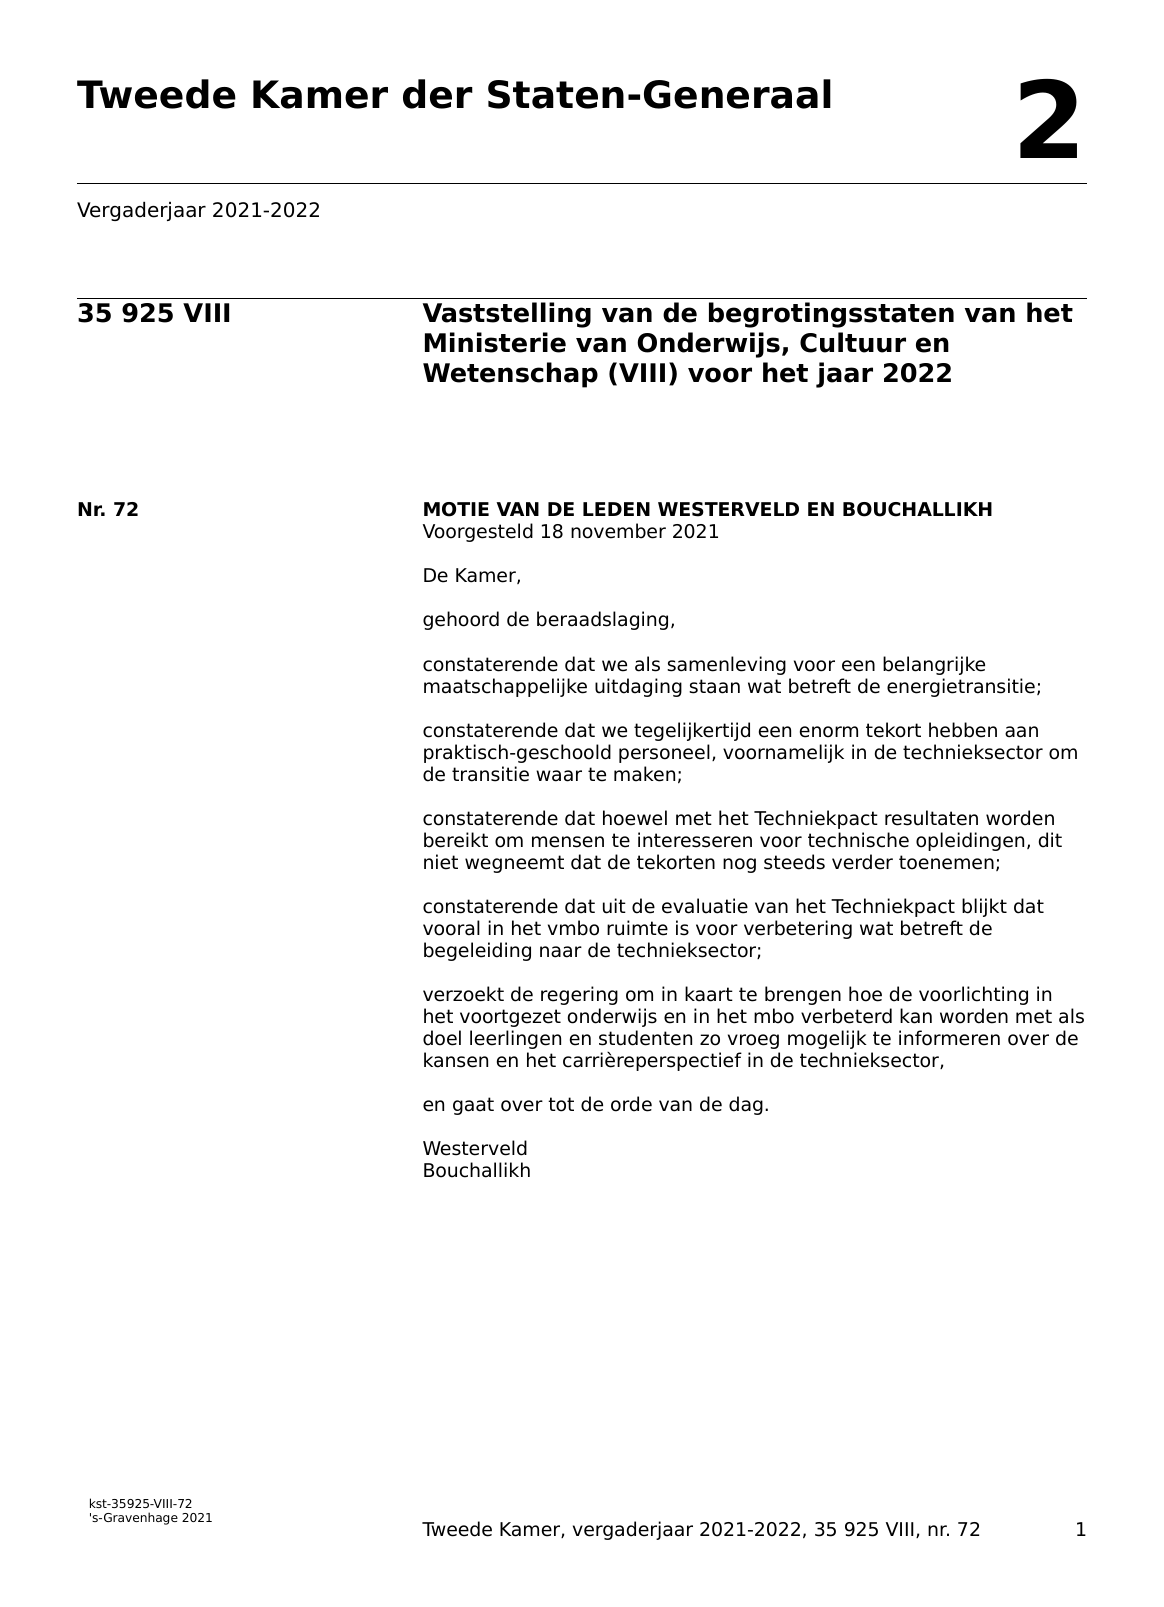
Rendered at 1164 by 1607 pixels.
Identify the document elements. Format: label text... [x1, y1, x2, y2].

text verzoekt de regering om in kaart te brengen hoe de voorlichting in het voortgezet onderwijs en in het mbo verbeterd kan worden met als doel leerlingen en studenten zo vroeg mogelijk te informeren over de kansen en het carrièreperspectief in de technieksector, [422, 984, 1087, 1072]
table_header Tweede Kamer der Staten-Generaal [77, 59, 886, 183]
text 's-Gravenhage 2021 [88, 1511, 323, 1525]
text Voorgesteld 18 november 2021 [422, 521, 1087, 543]
table_header 2 [886, 59, 1087, 183]
subtitle Nr. 72 MOTIE VAN DE LEDEN WESTERVELD EN BOUCHALLIKH [77, 499, 1087, 521]
text en gaat over tot de orde van de dag. [422, 1094, 1087, 1116]
table_cell Vergaderjaar 2021-2022 [77, 184, 1087, 298]
text De Kamer, [422, 565, 1087, 587]
text Westerveld [422, 1138, 1087, 1160]
text constaterende dat hoewel met het Techniekpact resultaten worden bereikt om mensen te interesseren voor technische opleidingen, dit niet wegneemt dat de tekorten nog steeds verder toenemen; [422, 808, 1087, 874]
text kst-35925-VIII-72 [88, 1497, 323, 1511]
text constaterende dat we tegelijkertijd een enorm tekort hebben aan praktisch-geschoold personeel, voornamelijk in de technieksector om de transitie waar te maken; [422, 720, 1087, 786]
subtitle 35 925 VIII Vaststelling van de begrotingsstaten van het Ministerie van Onderwijs, Cultuur en Wetenschap (VIII) voor het jaar 2022 [77, 299, 1087, 388]
text constaterende dat we als samenleving voor een belangrijke maatschappelijke uitdaging staan wat betreft de energietransitie; [422, 653, 1087, 697]
text constaterende dat uit de evaluatie van het Techniekpact blijkt dat vooral in het vmbo ruimte is voor verbetering wat betreft de begeleiding naar de technieksector; [422, 896, 1087, 962]
text gehoord de beraadslaging, [422, 609, 1087, 631]
text Bouchallikh [422, 1160, 1087, 1182]
